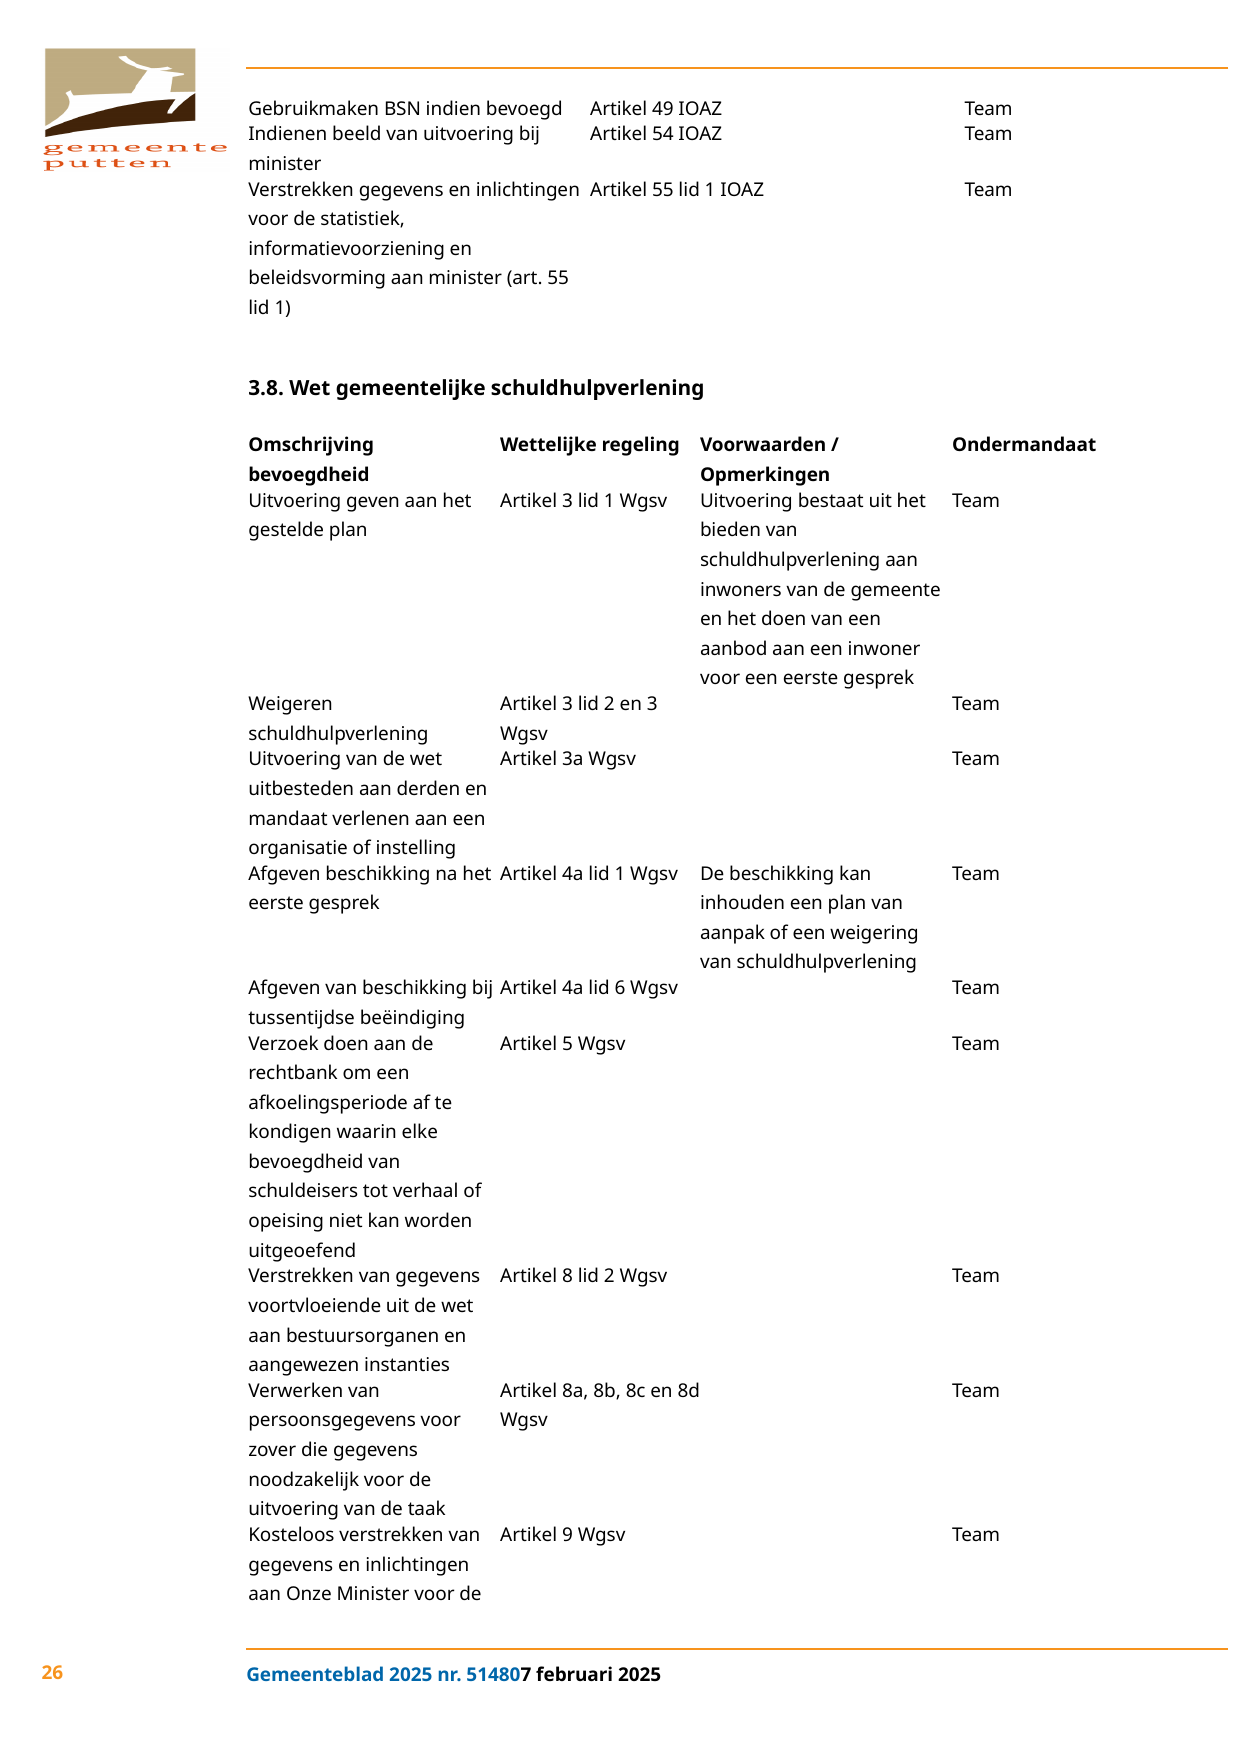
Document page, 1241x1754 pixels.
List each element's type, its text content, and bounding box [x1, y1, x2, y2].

table_cell Uitvoering geven aan het gestelde plan [248, 487, 500, 690]
table_cell [700, 1377, 952, 1521]
table_cell [777, 176, 964, 320]
table_cell Artikel 3 lid 1 Wgsv [500, 487, 700, 690]
table_cell Team [952, 1377, 1152, 1521]
table_cell Verstrekken gegevens en inlichtingen voor de statistiek, informatievoorziening en beleidsvorming aan minister (art. 55 lid 1) [248, 176, 590, 320]
table_cell Artikel 4a lid 1 Wgsv [500, 860, 700, 974]
table_cell Team [952, 487, 1152, 690]
table_cell Verstrekken van gegevens voortvloeiende uit de wet aan bestuursorganen en aangewezen instanties [248, 1263, 500, 1377]
table_cell Artikel 3a Wgsv [500, 746, 700, 860]
table_cell [700, 746, 952, 860]
table_cell [700, 1263, 952, 1377]
table_cell Artikel 54 IOAZ [590, 121, 777, 176]
table_cell Artikel 8a, 8b, 8c en 8d Wgsv [500, 1377, 700, 1521]
table_header Ondermandaat [952, 432, 1152, 487]
text 3.8. Wet gemeentelijke schuldhulpverlening [248, 373, 1152, 402]
table_cell Indienen beeld van uitvoering bij minister [248, 121, 590, 176]
table_cell Verzoek doen aan de rechtbank om een afkoelingsperiode af te kondigen waarin elke bevoegdheid van schuldeisers tot verhaal of opeising niet kan worden uitgeoefend [248, 1030, 500, 1263]
table_cell Artikel 49 IOAZ [590, 95, 777, 121]
table_cell Team [952, 1030, 1152, 1263]
table_cell Team [964, 95, 1152, 121]
table_cell Artikel 9 Wgsv [500, 1521, 700, 1606]
table_cell Artikel 3 lid 2 en 3 Wgsv [500, 690, 700, 746]
table_cell Artikel 55 lid 1 IOAZ [590, 176, 777, 320]
table_cell Kosteloos verstrekken van gegevens en inlichtingen aan Onze Minister voor de [248, 1521, 500, 1606]
table_cell [777, 121, 964, 176]
table_header Wettelijke regeling [500, 432, 700, 487]
table_cell De beschikking kan inhouden een plan van aanpak of een weigering van schuldhulpverlening [700, 860, 952, 974]
table_cell Gebruikmaken BSN indien bevoegd [248, 95, 590, 121]
table_cell [700, 975, 952, 1030]
table_cell Verwerken van persoonsgegevens voor zover die gegevens noodzakelijk voor de uitvoering van de taak [248, 1377, 500, 1521]
picture [41, 47, 231, 172]
table_cell [777, 95, 964, 121]
table_cell Afgeven beschikking na het eerste gesprek [248, 860, 500, 974]
table_cell Artikel 8 lid 2 Wgsv [500, 1263, 700, 1377]
table_cell Team [964, 121, 1152, 176]
table_cell Afgeven van beschikking bij tussentijdse beëindiging [248, 975, 500, 1030]
table_cell [700, 1030, 952, 1263]
table_cell Uitvoering van de wet uitbesteden aan derden en mandaat verlenen aan een organisatie of instelling [248, 746, 500, 860]
table_cell Team [952, 746, 1152, 860]
table_cell Artikel 4a lid 6 Wgsv [500, 975, 700, 1030]
table_cell Team [952, 860, 1152, 974]
table_cell [700, 690, 952, 746]
table_cell Team [952, 975, 1152, 1030]
table_cell Team [964, 176, 1152, 320]
table_cell Artikel 5 Wgsv [500, 1030, 700, 1263]
table_cell [700, 1521, 952, 1606]
table_cell Team [952, 1521, 1152, 1606]
table_cell Team [952, 690, 1152, 746]
table_cell Weigeren schuldhulpverlening [248, 690, 500, 746]
table_cell Uitvoering bestaat uit het bieden van schuldhulpverlening aan inwoners van de gemeente en het doen van een aanbod aan een inwoner voor een eerste gesprek [700, 487, 952, 690]
table_header Omschrijving bevoegdheid [248, 432, 500, 487]
table_header Voorwaarden / Opmerkingen [700, 432, 952, 487]
table_cell Team [952, 1263, 1152, 1377]
